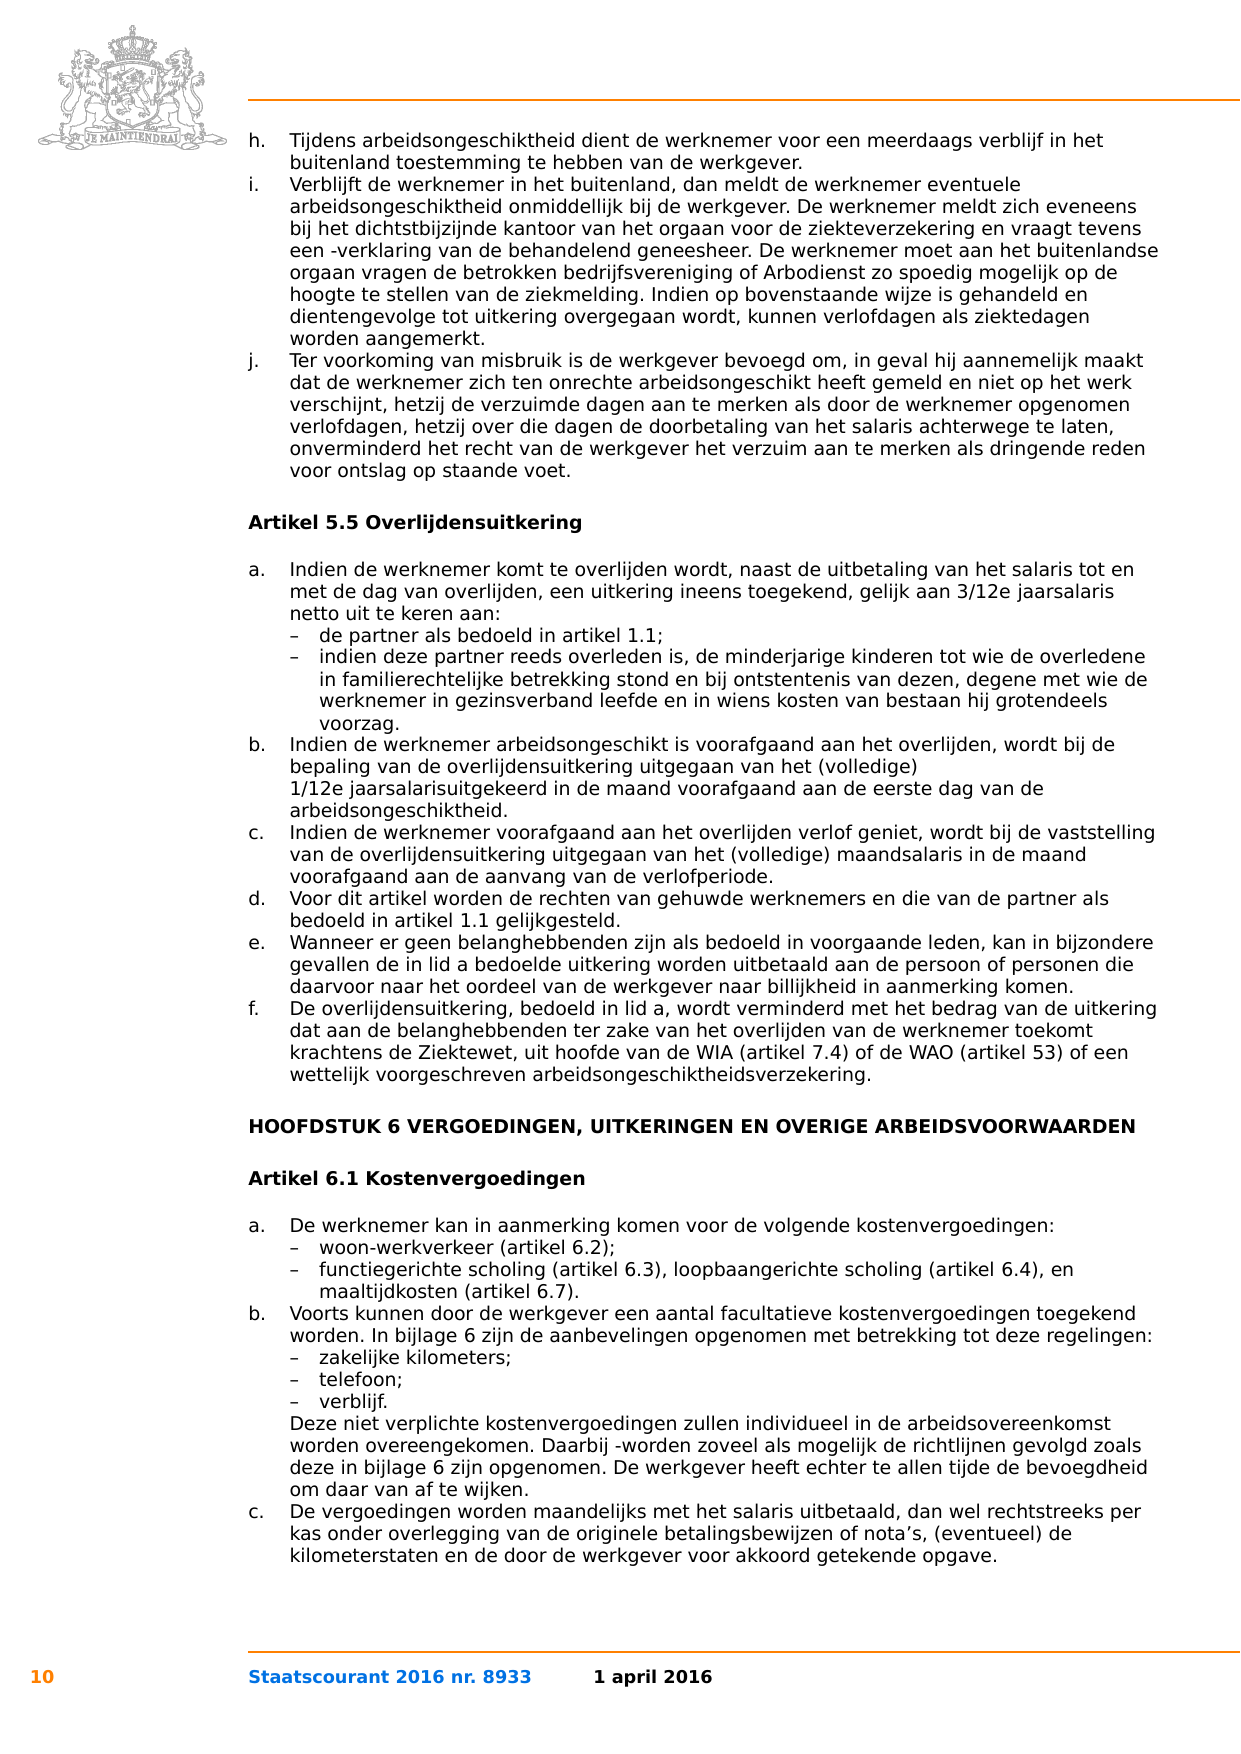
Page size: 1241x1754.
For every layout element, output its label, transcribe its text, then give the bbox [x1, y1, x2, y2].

text d. Voor dit artikel worden de rechten van gehuwde werknemers en die van de partner als bedoeld in artikel 1.1 gelijkgesteld. [248, 888, 1163, 932]
subtitle Artikel 5.5 Overlijdensuitkering [248, 512, 1163, 533]
text c. Indien de werknemer voorafgaand aan het overlijden verlof geniet, wordt bij de vaststelling van de overlijdensuitkering uitgegaan van het (volledige) maandsalaris in de maand voorafgaand aan de aanvang van de verlofperiode. [248, 822, 1163, 888]
text b. Indien de werknemer arbeidsongeschikt is voorafgaand aan het overlijden, wordt bij de bepaling van de overlijdensuitkering uitgegaan van het (volledige) 1/12e jaarsalarisuitgekeerd in de maand voorafgaand aan de eerste dag van de arbeidsongeschiktheid. [248, 734, 1163, 822]
text f. De overlijdensuitkering, bedoeld in lid a, wordt verminderd met het bedrag van de uitkering dat aan de belanghebbenden ter zake van het overlijden van de werknemer toekomt krachtens de Ziektewet, uit hoofde van de WIA (artikel 7.4) of de WAO (artikel 53) of een wettelijk voorgeschreven arbeidsongeschiktheidsverzekering. [248, 998, 1163, 1086]
text a. De werknemer kan in aanmerking komen voor de volgende kostenvergoedingen: [248, 1215, 1163, 1237]
picture [38, 25, 227, 150]
text b. Voorts kunnen door de werkgever een aantal facultatieve kostenvergoedingen toegekend worden. In bijlage 6 zijn de aanbevelingen opgenomen met betrekking tot deze regelingen: [248, 1303, 1163, 1347]
text – de partner als bedoeld in artikel 1.1; [289, 624, 1163, 646]
text j. Ter voorkoming van misbruik is de werkgever bevoegd om, in geval hij aannemelijk maakt dat de werknemer zich ten onrechte arbeidsongeschikt heeft gemeld en niet op het werk verschijnt, hetzij de verzuimde dagen aan te merken als door de werknemer opgenomen verlofdagen, hetzij over die dagen de doorbetaling van het salaris achterwege te laten, onverminderd het recht van de werkgever het verzuim aan te merken als dringende reden voor ontslag op staande voet. [248, 350, 1163, 482]
text – verblijf. [289, 1391, 1163, 1413]
text e. Wanneer er geen belanghebbenden zijn als bedoeld in voorgaande leden, kan in bijzondere gevallen de in lid a bedoelde uitkering worden uitbetaald aan de persoon of personen die daarvoor naar het oordeel van de werkgever naar billijkheid in aanmerking komen. [248, 932, 1163, 998]
text c. De vergoedingen worden maandelijks met het salaris uitbetaald, dan wel rechtstreeks per kas onder overlegging van de originele betalingsbewijzen of nota’s, (eventueel) de kilometerstaten en de door de werkgever voor akkoord getekende opgave. [248, 1501, 1163, 1567]
text – zakelijke kilometers; [289, 1347, 1163, 1369]
subtitle Artikel 6.1 Kostenvergoedingen [248, 1168, 1163, 1190]
text – telefoon; [289, 1369, 1163, 1391]
text – indien deze partner reeds overleden is, de minderjarige kinderen tot wie de overledene in familierechtelijke betrekking stond en bij ontstentenis van dezen, degene met wie de werknemer in gezinsverband leefde en in wiens kosten van bestaan hij grotendeels voorzag. [289, 646, 1163, 734]
subtitle HOOFDSTUK 6 VERGOEDINGEN, UITKERINGEN EN OVERIGE ARBEIDSVOORWAARDEN [248, 1116, 1163, 1138]
text i. Verblijft de werknemer in het buitenland, dan meldt de werknemer eventuele arbeidsongeschiktheid onmiddellijk bij de werkgever. De werknemer meldt zich eveneens bij het dichtstbijzijnde kantoor van het orgaan voor de ziekteverzekering en vraagt tevens een -verklaring van de behandelend geneesheer. De werknemer moet aan het buitenlandse orgaan vragen de betrokken bedrijfsvereniging of Arbodienst zo spoedig mogelijk op de hoogte te stellen van de ziekmelding. Indien op bovenstaande wijze is gehandeld en dientengevolge tot uitkering overgegaan wordt, kunnen verlofdagen als ziektedagen worden aangemerkt. [248, 174, 1163, 350]
text a. Indien de werknemer komt te overlijden wordt, naast de uitbetaling van het salaris tot en met de dag van overlijden, een uitkering ineens toegekend, gelijk aan 3/12e jaarsalaris netto uit te keren aan: [248, 558, 1163, 624]
text – woon-werkverkeer (artikel 6.2); [289, 1237, 1163, 1259]
text Deze niet verplichte kostenvergoedingen zullen individueel in de arbeidsovereenkomst worden overeengekomen. Daarbij -worden zoveel als mogelijk de richtlijnen gevolgd zoals deze in bijlage 6 zijn opgenomen. De werkgever heeft echter te allen tijde de bevoegdheid om daar van af te wijken. [289, 1413, 1163, 1501]
text – functiegerichte scholing (artikel 6.3), loopbaangerichte scholing (artikel 6.4), en maaltijdkosten (artikel 6.7). [289, 1259, 1163, 1303]
text h. Tijdens arbeidsongeschiktheid dient de werknemer voor een meerdaags verblijf in het buitenland toestemming te hebben van de werkgever. [248, 130, 1163, 174]
